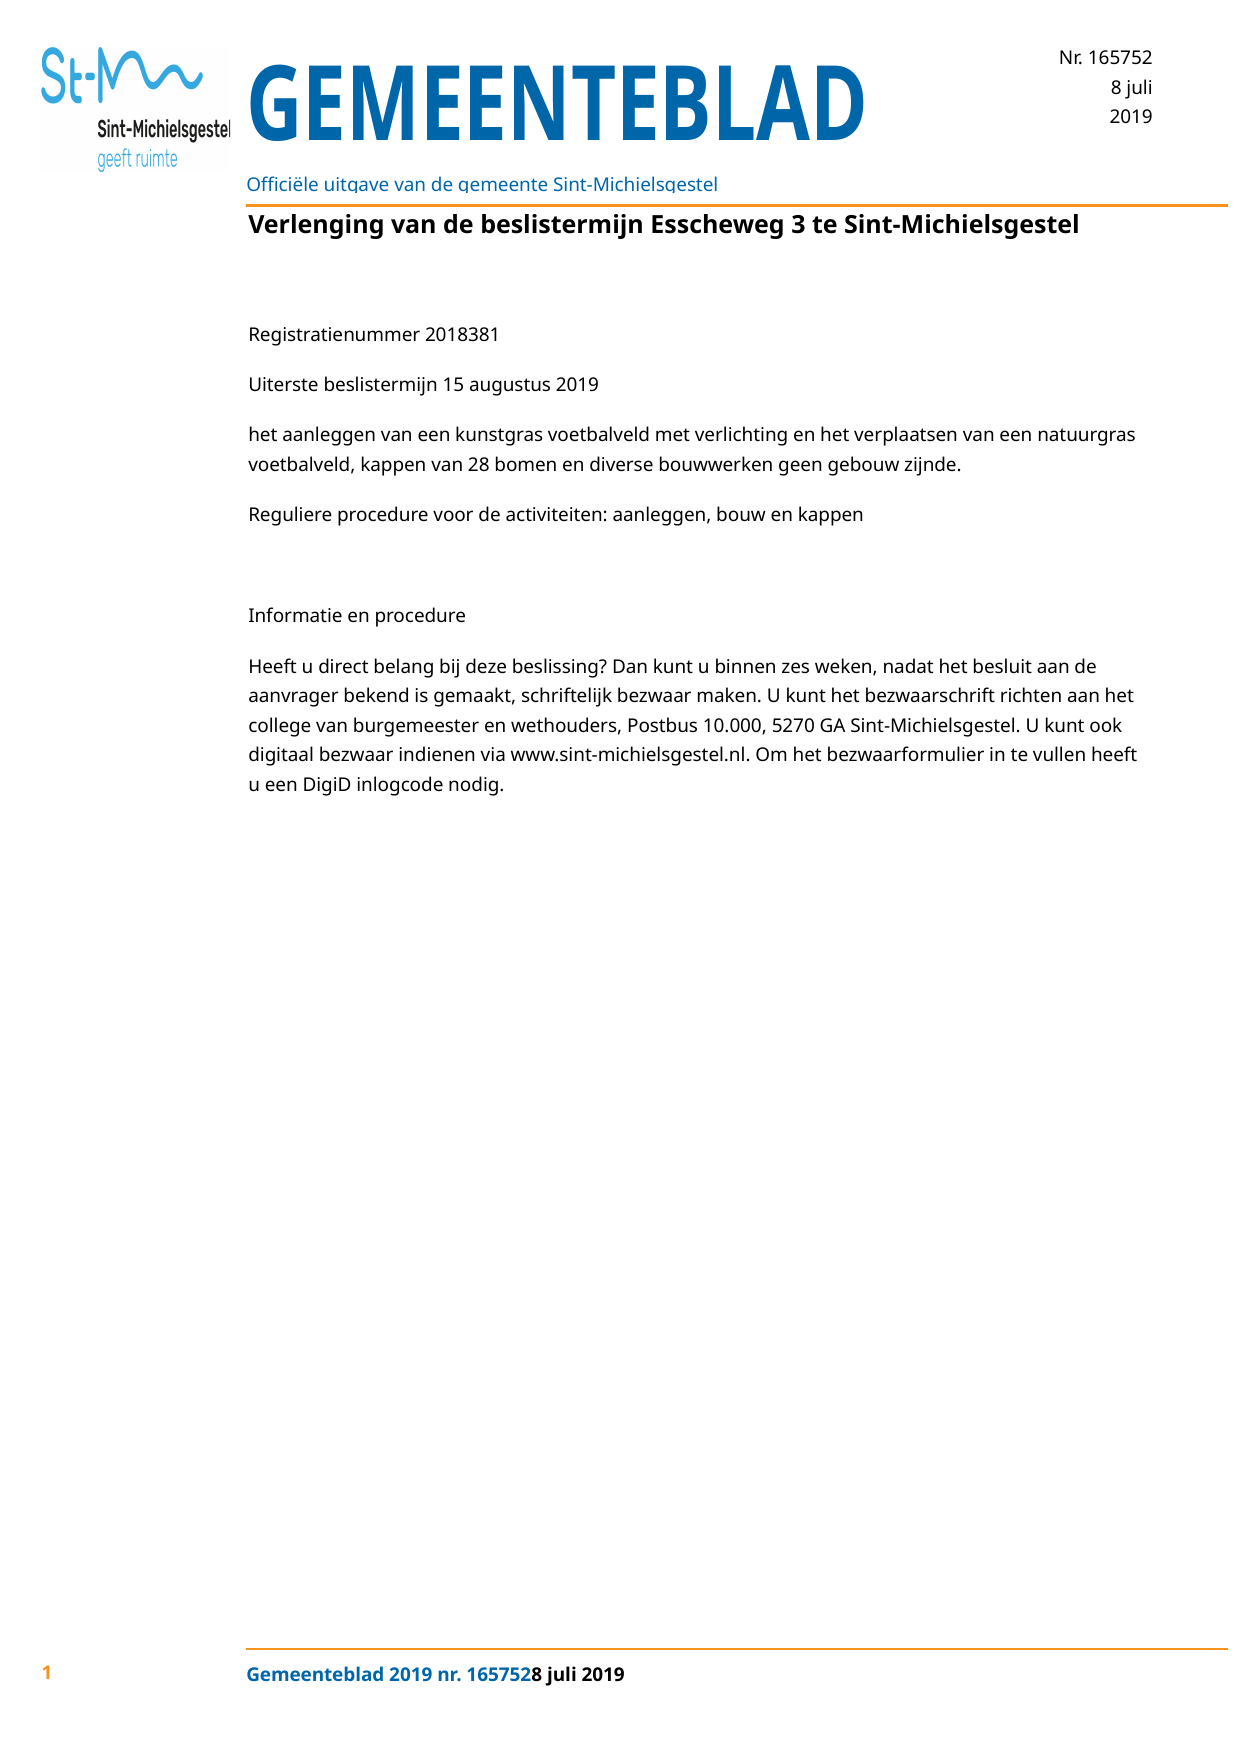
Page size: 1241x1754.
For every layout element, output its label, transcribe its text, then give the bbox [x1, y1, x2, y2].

text Uiterste beslistermijn 15 augustus 2019 [248, 371, 1152, 397]
text het aanleggen van een kunstgras voetbalveld met verlichting en het verplaatsen van een natuurgras voetbalveld, kappen van 28 bomen en diverse bouwwerken geen gebouw zijnde. [248, 422, 1152, 477]
text Informatie en procedure [248, 602, 1152, 628]
picture [41, 47, 231, 172]
text Heeft u direct belang bij deze beslissing? Dan kunt u binnen zes weken, nadat het besluit aan de aanvrager bekend is gemaakt, schriftelijk bezwaar maken. U kunt het bezwaarschrift richten aan het college van burgemeester en wethouders, Postbus 10.000, 5270 GA Sint-Michielsgestel. U kunt ook digitaal bezwaar indienen via www.sint-michielsgestel.nl. Om het bezwaarformulier in te vullen heeft u een DigiD inlogcode nodig. [248, 653, 1152, 797]
text Reguliere procedure voor de activiteiten: aanleggen, bouw en kappen [248, 502, 1152, 527]
text Registratienummer 2018381 [248, 321, 1152, 346]
text Verlenging van de beslistermijn Esscheweg 3 te Sint-Michielsgestel [248, 207, 1152, 241]
